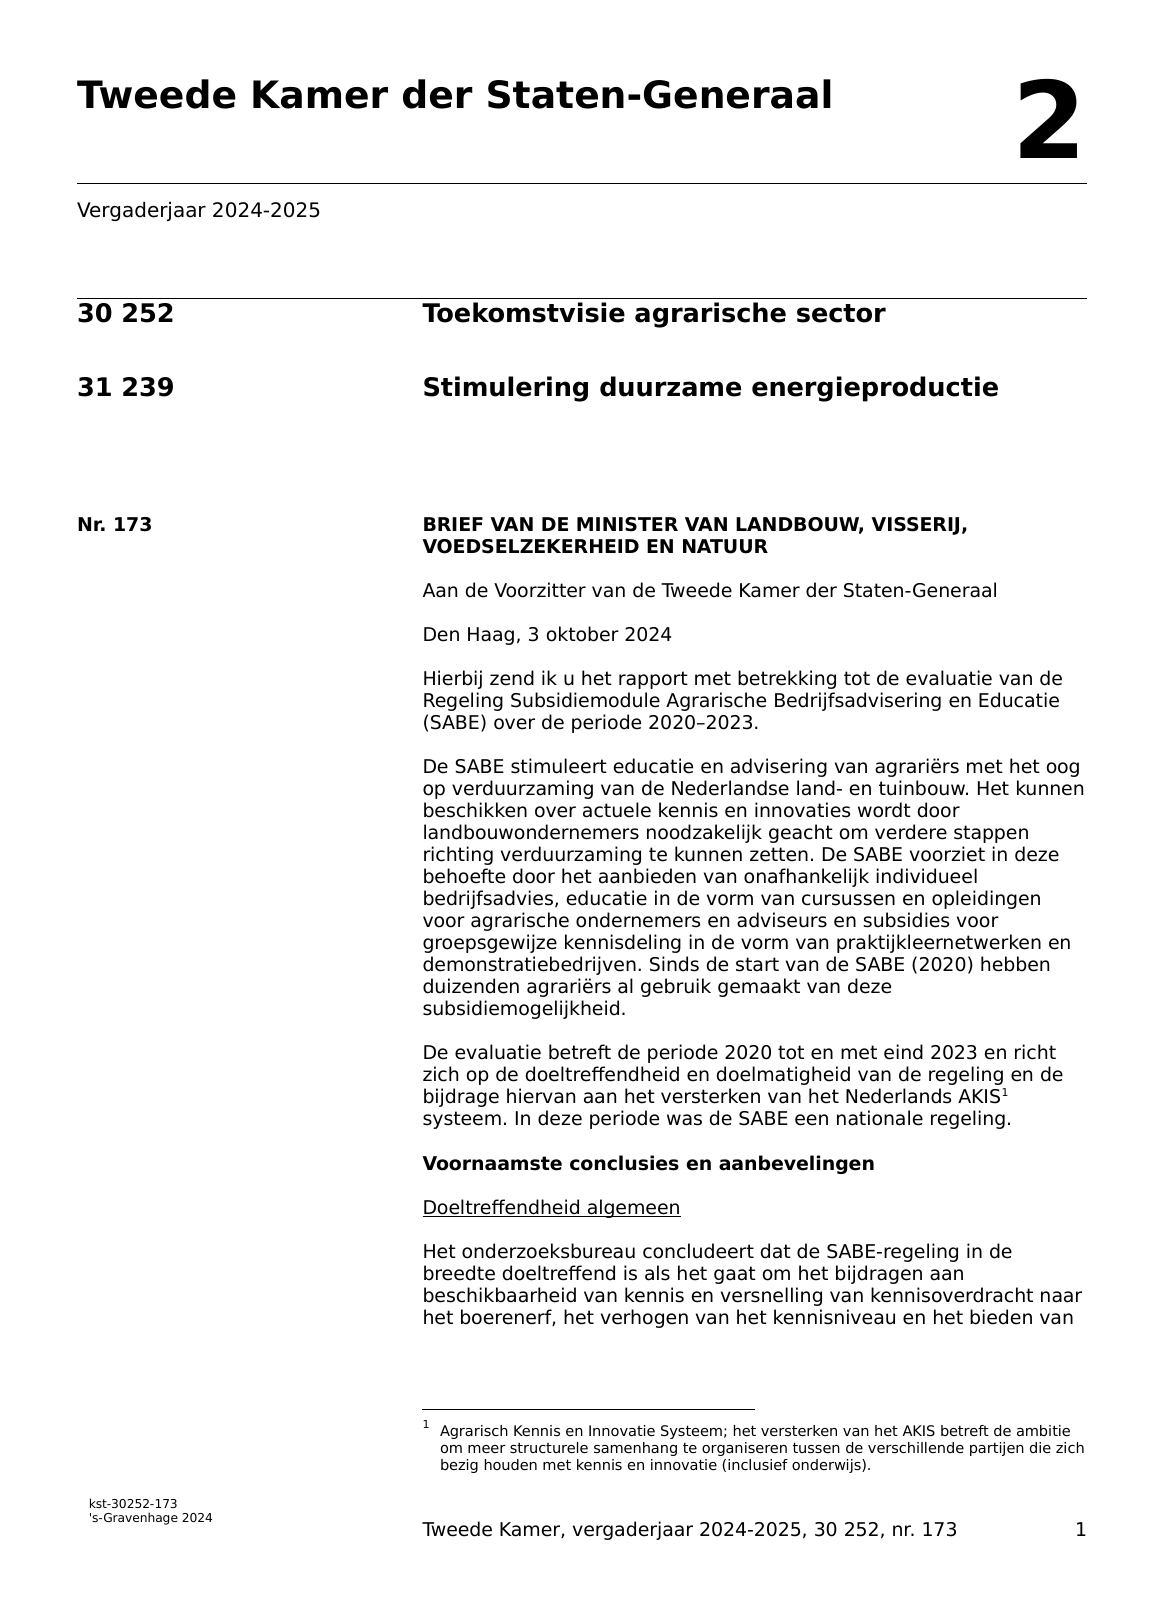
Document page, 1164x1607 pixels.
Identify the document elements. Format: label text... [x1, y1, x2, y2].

text De evaluatie betreft de periode 2020 tot en met eind 2023 en richt zich op de doeltreffendheid en doelmatigheid van de regeling en de bijdrage hiervan aan het versterken van het Nederlands AKIS systeem. In deze periode was de SABE een nationale regeling. [422, 1042, 1087, 1130]
table_header 2 [886, 59, 1087, 183]
text 's-Gravenhage 2024 [88, 1511, 323, 1525]
text Den Haag, 3 oktober 2024 [422, 624, 1087, 646]
table_cell Vergaderjaar 2024-2025 [77, 184, 1087, 298]
subtitle Voornaamste conclusies en aanbevelingen [422, 1152, 1087, 1174]
subtitle Doeltreffendheid algemeen [422, 1197, 1087, 1218]
table_header Tweede Kamer der Staten-Generaal [77, 59, 886, 183]
subtitle 30 252 Toekomstvisie agrarische sector [77, 299, 1087, 329]
text Hierbij zend ik u het rapport met betrekking tot de evaluatie van de Regeling Subsidiemodule Agrarische Bedrijfsadvisering en Educatie (SABE) over de periode 2020–2023. [422, 668, 1087, 734]
subtitle 31 239 Stimulering duurzame energieproductie [77, 373, 1087, 403]
text Het onderzoeksbureau concludeert dat de SABE-regeling in de breedte doeltreffend is als het gaat om het bijdragen aan beschikbaarheid van kennis en versnelling van kennisoverdracht naar het boerenerf, het verhogen van het kennisniveau en het bieden van [422, 1241, 1087, 1329]
text De SABE stimuleert educatie en advisering van agrariërs met het oog op verduurzaming van de Nederlandse land- en tuinbouw. Het kunnen beschikken over actuele kennis en innovaties wordt door landbouwondernemers noodzakelijk geacht om verdere stappen richting verduurzaming te kunnen zetten. De SABE voorziet in deze behoefte door het aanbieden van onafhankelijk individueel bedrijfsadvies, educatie in de vorm van cursussen en opleidingen voor agrarische ondernemers en adviseurs en subsidies voor groepsgewijze kennisdeling in de vorm van praktijkleernetwerken en demonstratiebedrijven. Sinds de start van de SABE (2020) hebben duizenden agrariërs al gebruik gemaakt van deze subsidiemogelijkheid. [422, 756, 1087, 1020]
text Aan de Voorzitter van de Tweede Kamer der Staten-Generaal [422, 580, 1087, 602]
text Agrarisch Kennis en Innovatie Systeem; het versterken van het AKIS betreft de ambitie om meer structurele samenhang te organiseren tussen de verschillende partijen die zich bezig houden met kennis en innovatie (inclusief onderwijs). [422, 1418, 1087, 1474]
subtitle Nr. 173 BRIEF VAN DE MINISTER VAN LANDBOUW, VISSERIJ, VOEDSELZEKERHEID EN NATUUR [77, 514, 1087, 558]
text kst-30252-173 [88, 1497, 323, 1511]
